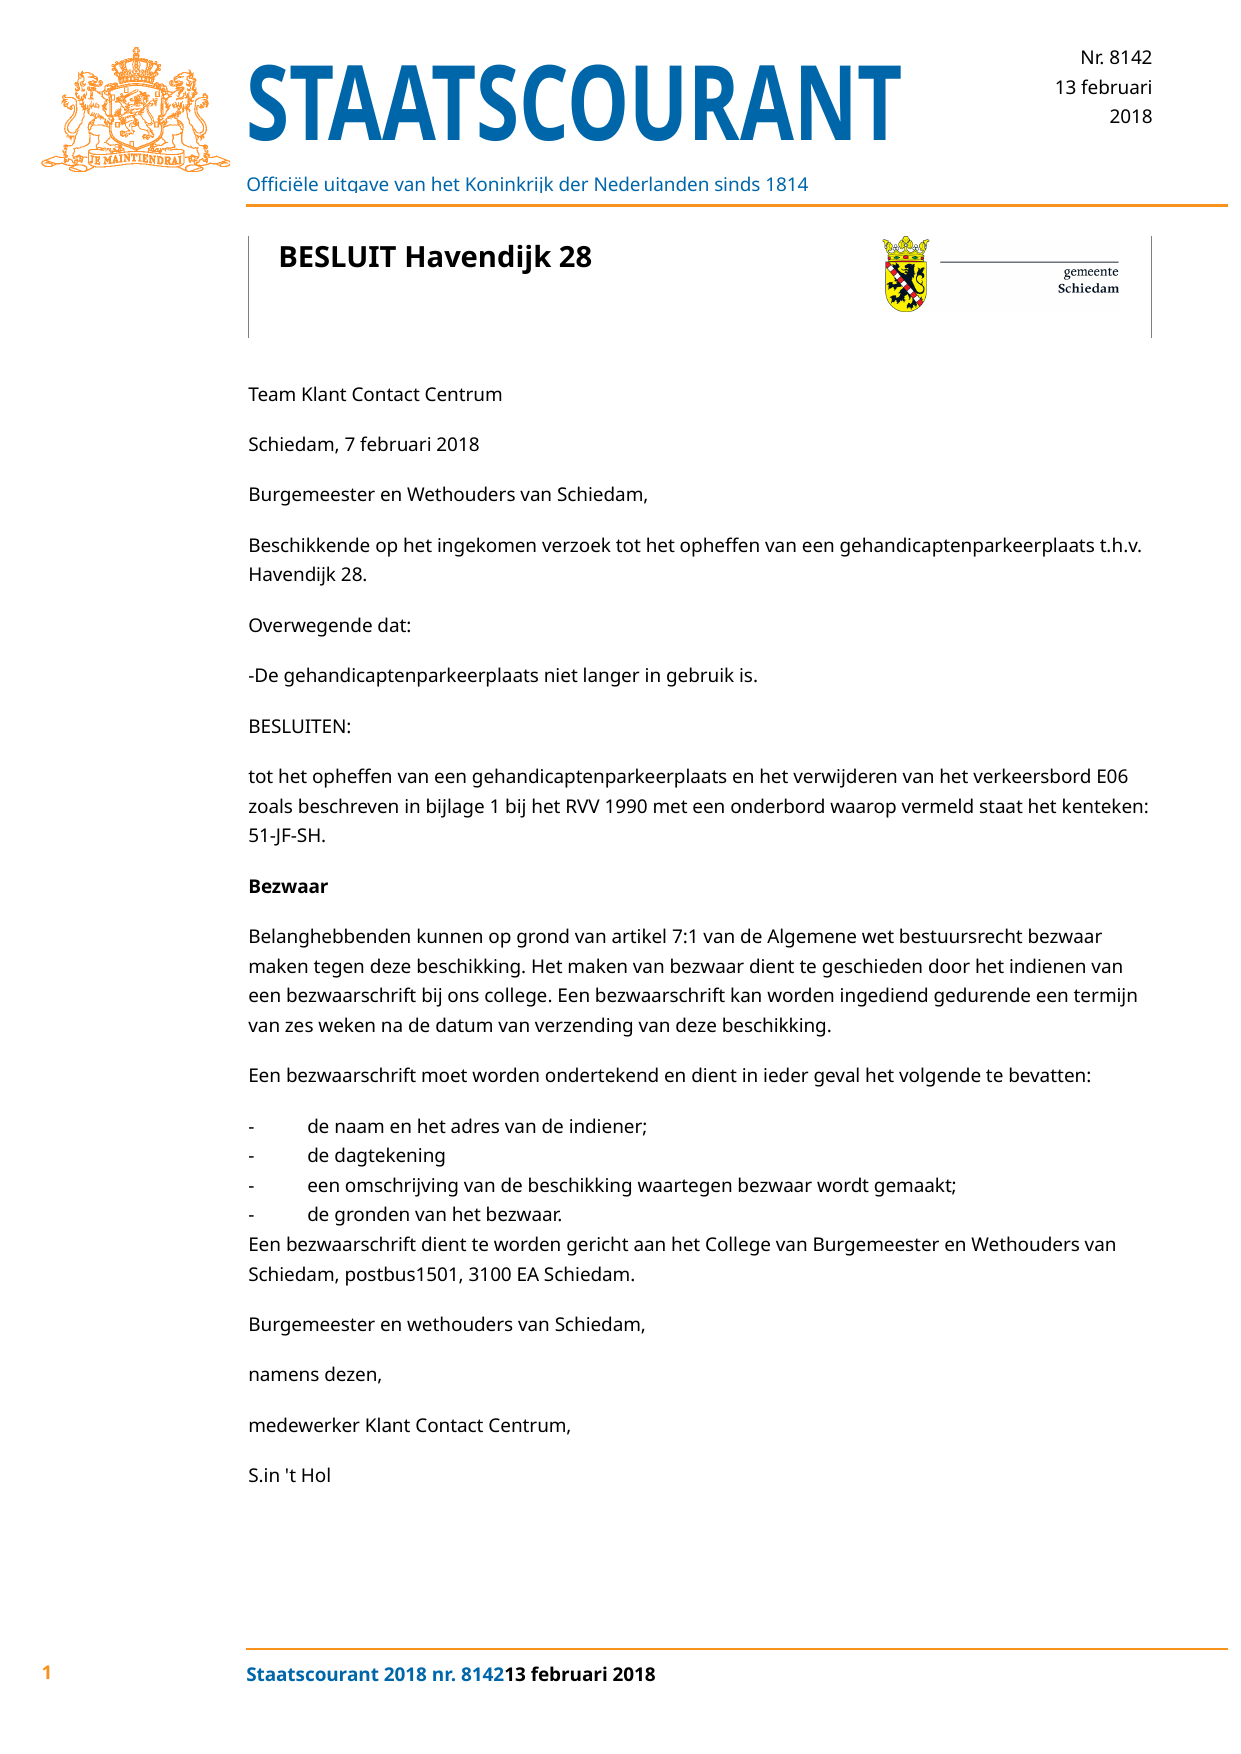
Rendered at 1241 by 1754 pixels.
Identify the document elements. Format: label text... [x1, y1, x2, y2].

table_header [850, 236, 1151, 338]
list een omschrijving van de beschikking waartegen bezwaar wordt gemaakt; [248, 1172, 1152, 1198]
text Een bezwaarschrift dient te worden gericht aan het College van Burgemeester en Wethouders van Schiedam, postbus1501, 3100 EA Schiedam. [248, 1231, 1152, 1286]
text Team Klant Contact Centrum [248, 381, 1152, 406]
text namens dezen, [248, 1362, 1152, 1387]
text Schiedam, 7 februari 2018 [248, 431, 1152, 457]
text S.in 't Hol [248, 1462, 1152, 1488]
text medewerker Klant Contact Centrum, [248, 1412, 1152, 1438]
picture [882, 236, 1119, 312]
text Burgemeester en wethouders van Schiedam, [248, 1311, 1152, 1337]
text Beschikkende op het ingekomen verzoek tot het opheffen van een gehandicaptenparkeerplaats t.h.v. Havendijk 28. [248, 532, 1152, 587]
text Overwegende dat: [248, 612, 1152, 638]
text -De gehandicaptenparkeerplaats niet langer in gebruik is. [248, 662, 1152, 688]
picture [41, 47, 231, 172]
text BESLUITEN: [248, 713, 1152, 738]
list de gronden van het bezwaar. [248, 1202, 1152, 1227]
list de naam en het adres van de indiener; [248, 1113, 1152, 1138]
text Bezwaar [248, 873, 1152, 898]
text tot het opheffen van een gehandicaptenparkeerplaats en het verwijderen van het verkeersbord E06 zoals beschreven in bijlage 1 bij het RVV 1990 met een onderbord waarop vermeld staat het kenteken: 51-JF-SH. [248, 763, 1152, 848]
text Belanghebbenden kunnen op grond van artikel 7:1 van de Algemene wet bestuursrecht bezwaar maken tegen deze beschikking. Het maken van bezwaar dient te geschieden door het indienen van een bezwaarschrift bij ons college. Een bezwaarschrift kan worden ingediend gedurende een termijn van zes weken na de datum van verzending van deze beschikking. [248, 923, 1152, 1038]
text Een bezwaarschrift moet worden ondertekend en dient in ieder geval het volgende te bevatten: [248, 1062, 1152, 1088]
list de dagtekening [248, 1142, 1152, 1168]
text Burgemeester en Wethouders van Schiedam, [248, 482, 1152, 507]
table_header BESLUIT Havendijk 28 [249, 236, 850, 338]
